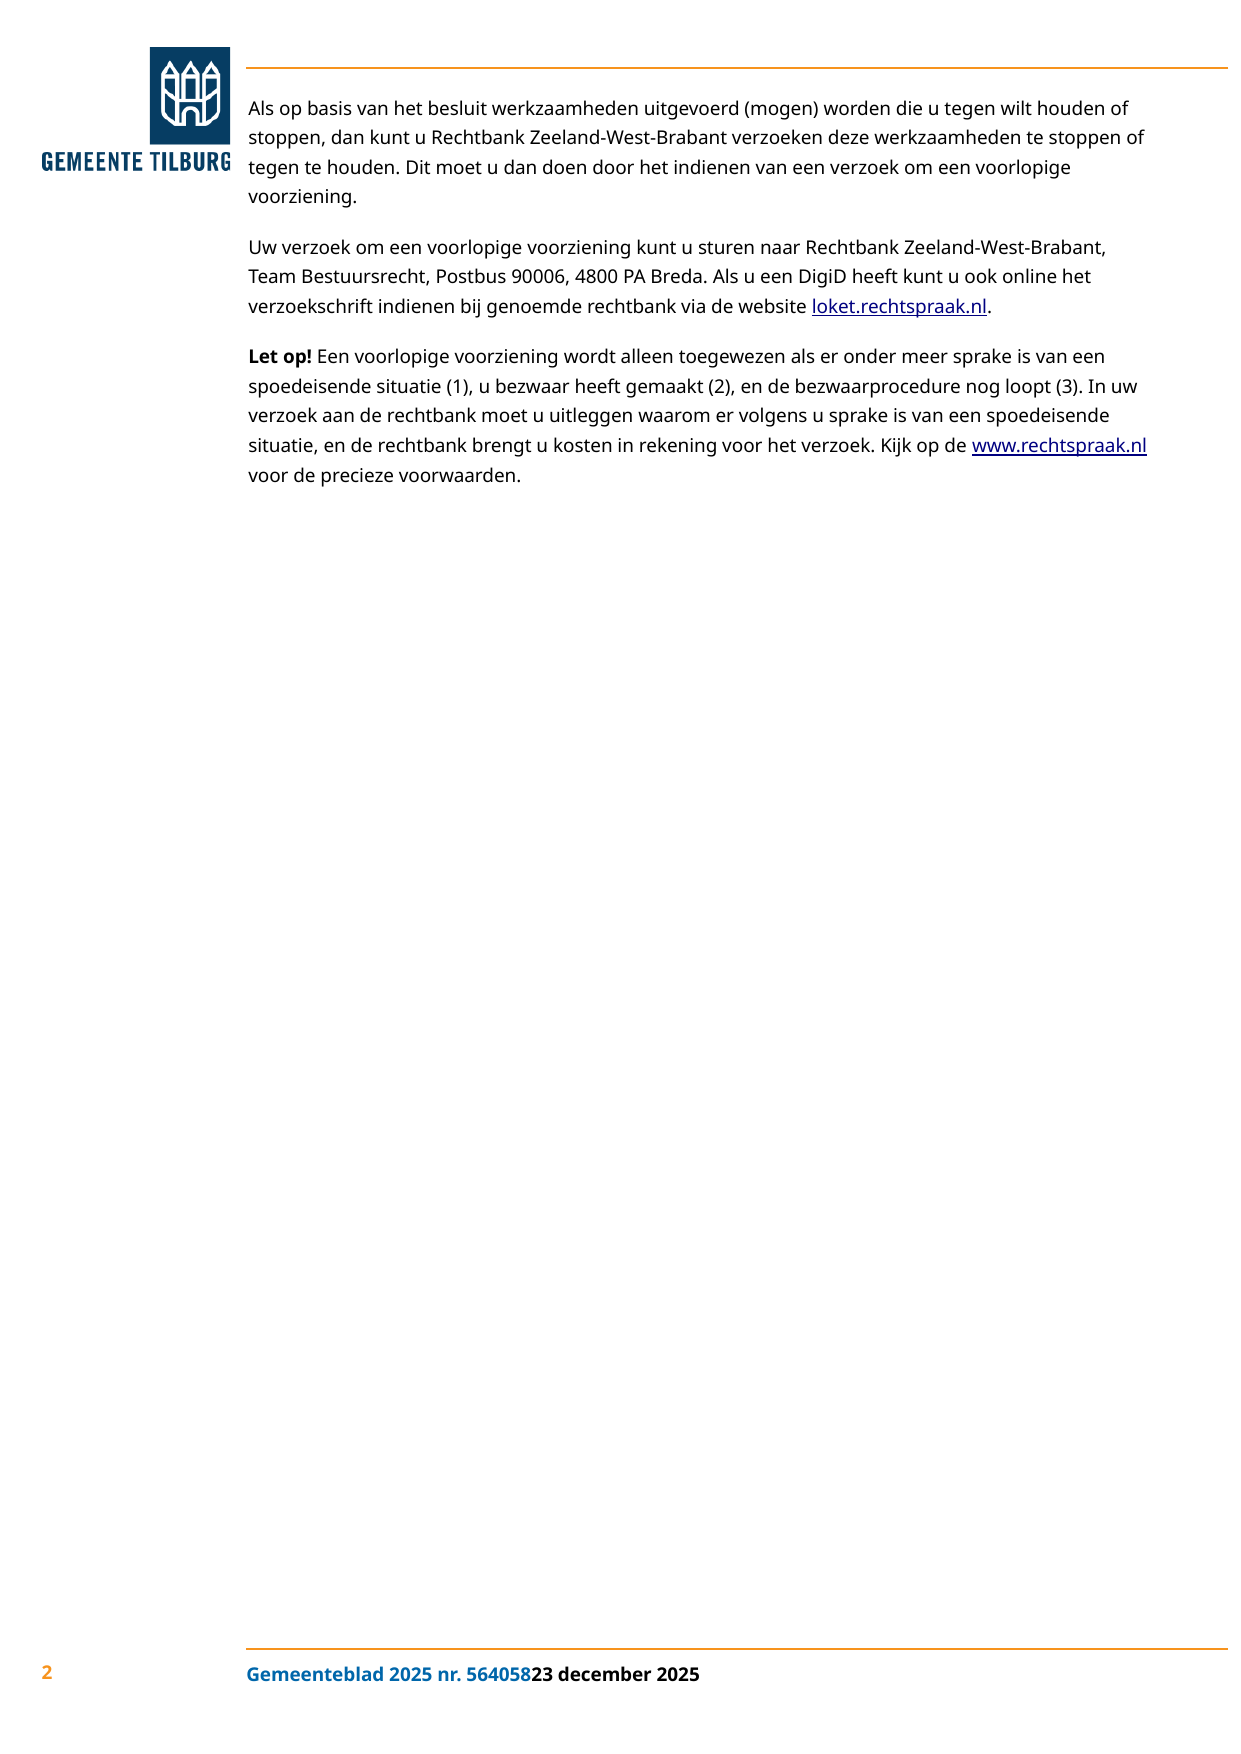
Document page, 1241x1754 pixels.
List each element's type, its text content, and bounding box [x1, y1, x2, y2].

text Let op! Een voorlopige voorziening wordt alleen toegewezen als er onder meer sprake is van een spoedeisende situatie (1), u bezwaar heeft gemaakt (2), en de bezwaarprocedure nog loopt (3). In uw verzoek aan de rechtbank moet u uitleggen waarom er volgens u sprake is van een spoedeisende situatie, en de rechtbank brengt u kosten in rekening voor het verzoek. Kijk op de www.rechtspraak.nl voor de precieze voorwaarden. [248, 343, 1152, 488]
text Uw verzoek om een voorlopige voorziening kunt u sturen naar Rechtbank Zeeland-West-Brabant, Team Bestuursrecht, Postbus 90006, 4800 PA Breda. Als u een DigiD heeft kunt u ook online het verzoekschrift indienen bij genoemde rechtbank via de website loket.rechtspraak.nl. [248, 234, 1152, 319]
picture [41, 47, 231, 172]
text Als op basis van het besluit werkzaamheden uitgevoerd (mogen) worden die u tegen wilt houden of stoppen, dan kunt u Rechtbank Zeeland-West-Brabant verzoeken deze werkzaamheden te stoppen of tegen te houden. Dit moet u dan doen door het indienen van een verzoek om een voorlopige voorziening. [248, 95, 1152, 209]
